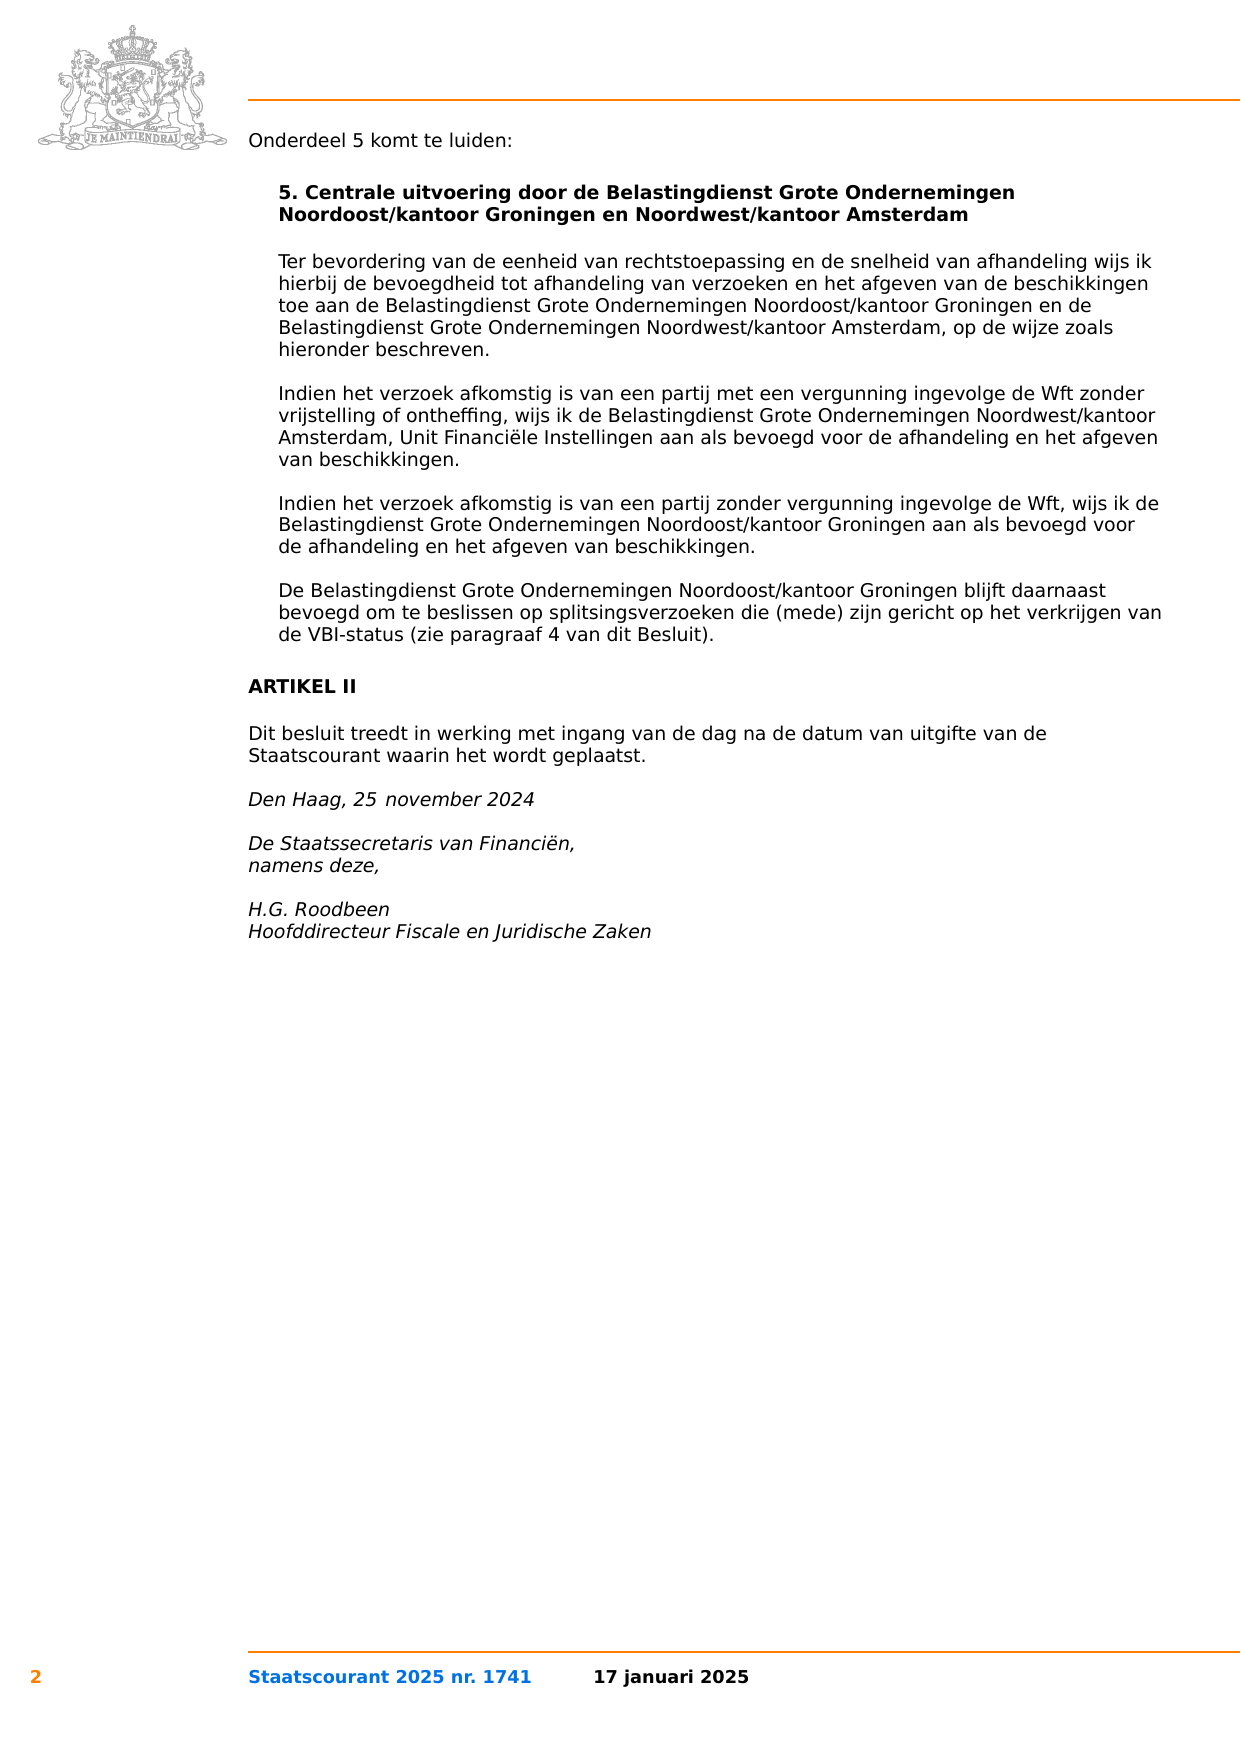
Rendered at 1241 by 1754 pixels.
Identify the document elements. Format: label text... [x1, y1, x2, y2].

subtitle 5. Centrale uitvoering door de Belastingdienst Grote Ondernemingen Noordoost/kantoor Groningen en Noordwest/kantoor Amsterdam [278, 182, 1163, 226]
text De Belastingdienst Grote Ondernemingen Noordoost/kantoor Groningen blijft daarnaast bevoegd om te beslissen op splitsingsverzoeken die (mede) zijn gericht op het verkrijgen van de VBI-status (zie paragraaf 4 van dit Besluit). [278, 580, 1163, 646]
text Den Haag, 25 november 2024 [248, 789, 1163, 811]
text Dit besluit treedt in werking met ingang van de dag na de datum van uitgifte van de Staatscourant waarin het wordt geplaatst. [248, 723, 1163, 767]
text Ter bevordering van de eenheid van rechtstoepassing en de snelheid van afhandeling wijs ik hierbij de bevoegdheid tot afhandeling van verzoeken en het afgeven van de beschikkingen toe aan de Belastingdienst Grote Ondernemingen Noordoost/kantoor Groningen en de Belastingdienst Grote Ondernemingen Noordwest/kantoor Amsterdam, op de wijze zoals hieronder beschreven. [278, 251, 1163, 361]
text De Staatssecretaris van Financiën, namens deze, H.G. Roodbeen Hoofddirecteur Fiscale en Juridische Zaken [248, 833, 1163, 943]
subtitle ARTIKEL II [248, 676, 1163, 698]
picture [38, 25, 227, 150]
text Indien het verzoek afkomstig is van een partij zonder vergunning ingevolge de Wft, wijs ik de Belastingdienst Grote Ondernemingen Noordoost/kantoor Groningen aan als bevoegd voor de afhandeling en het afgeven van beschikkingen. [278, 492, 1163, 558]
text Onderdeel 5 komt te luiden: [248, 130, 1163, 152]
text Indien het verzoek afkomstig is van een partij met een vergunning ingevolge de Wft zonder vrijstelling of ontheffing, wijs ik de Belastingdienst Grote Ondernemingen Noordwest/kantoor Amsterdam, Unit Financiële Instellingen aan als bevoegd voor de afhandeling en het afgeven van beschikkingen. [278, 383, 1163, 471]
